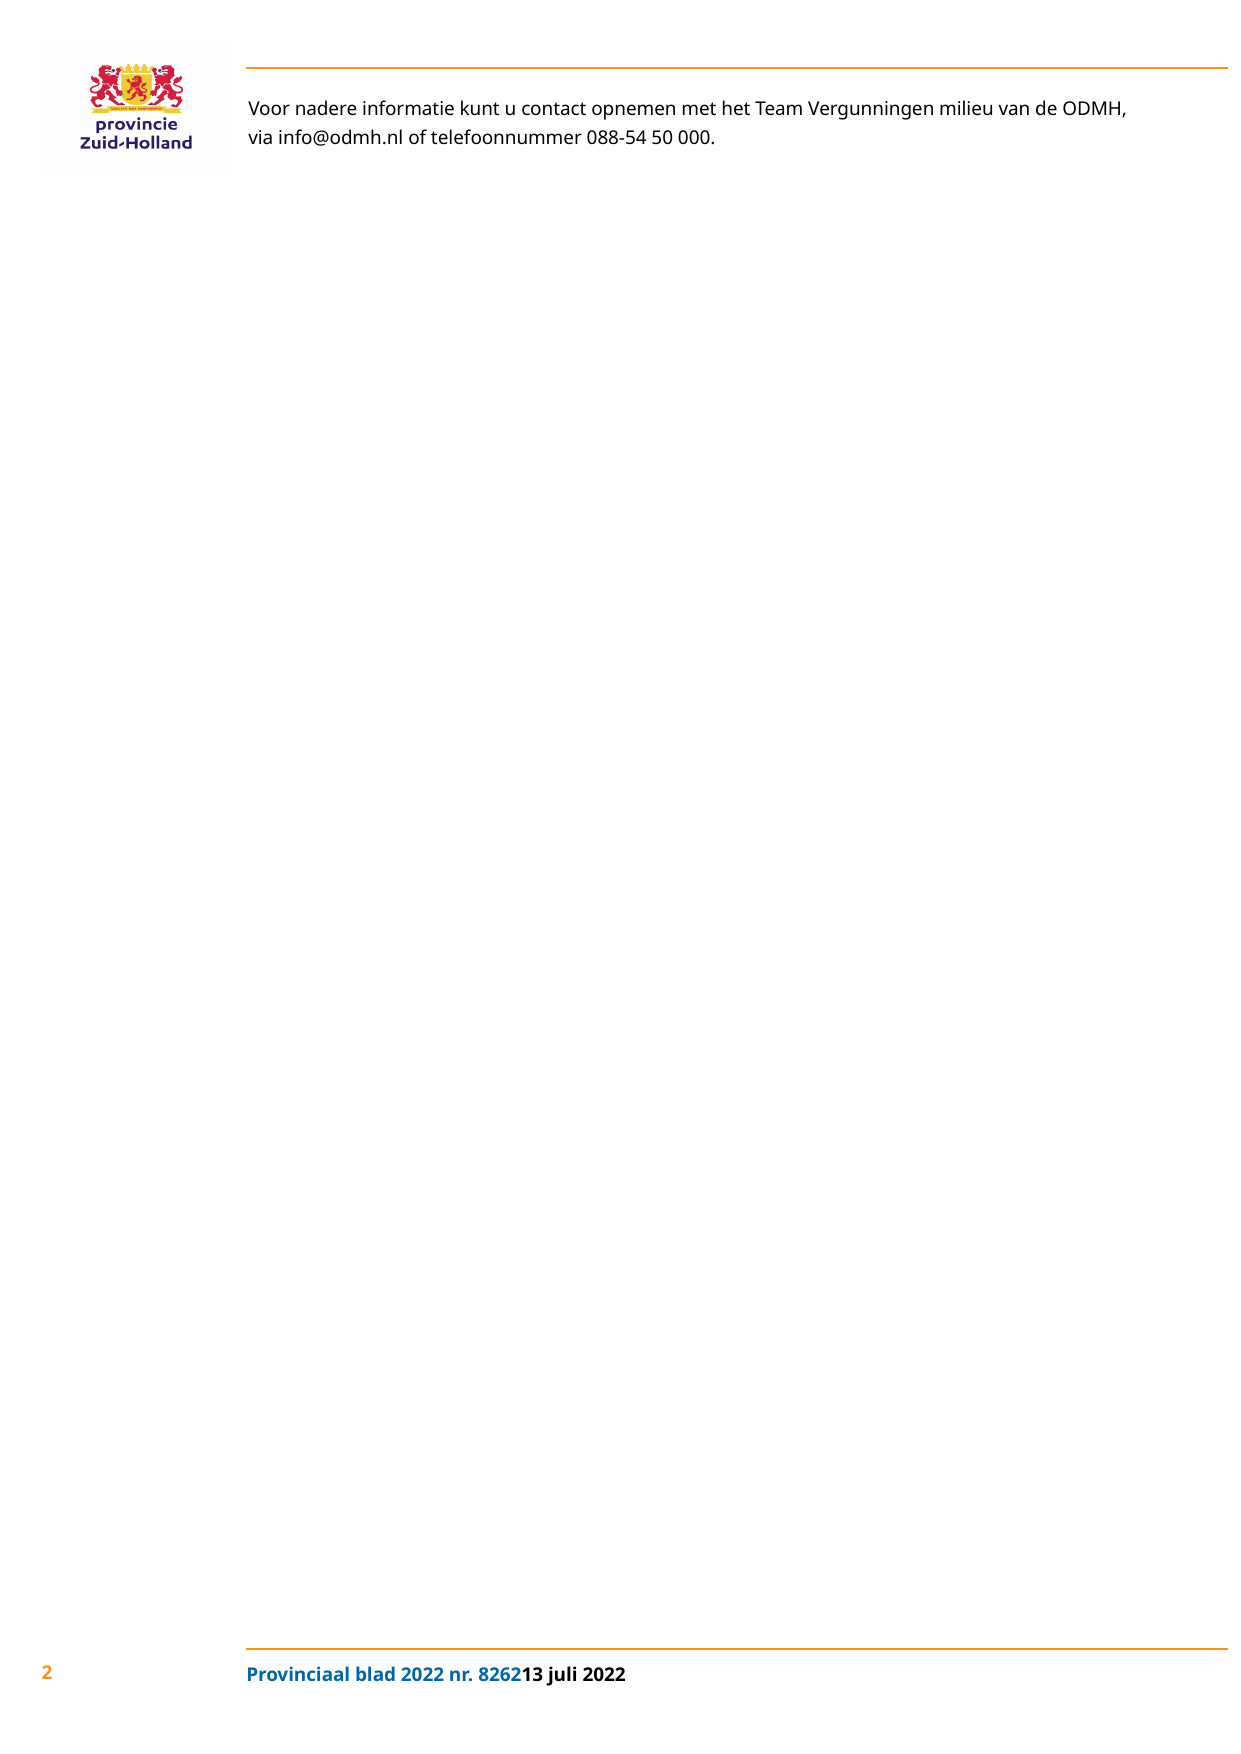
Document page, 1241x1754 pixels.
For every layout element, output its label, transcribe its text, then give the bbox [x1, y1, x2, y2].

picture [41, 47, 231, 172]
text Voor nadere informatie kunt u contact opnemen met het Team Vergunningen milieu van de ODMH, via info@odmh.nl of telefoonnummer 088-54 50 000. [248, 95, 1152, 150]
